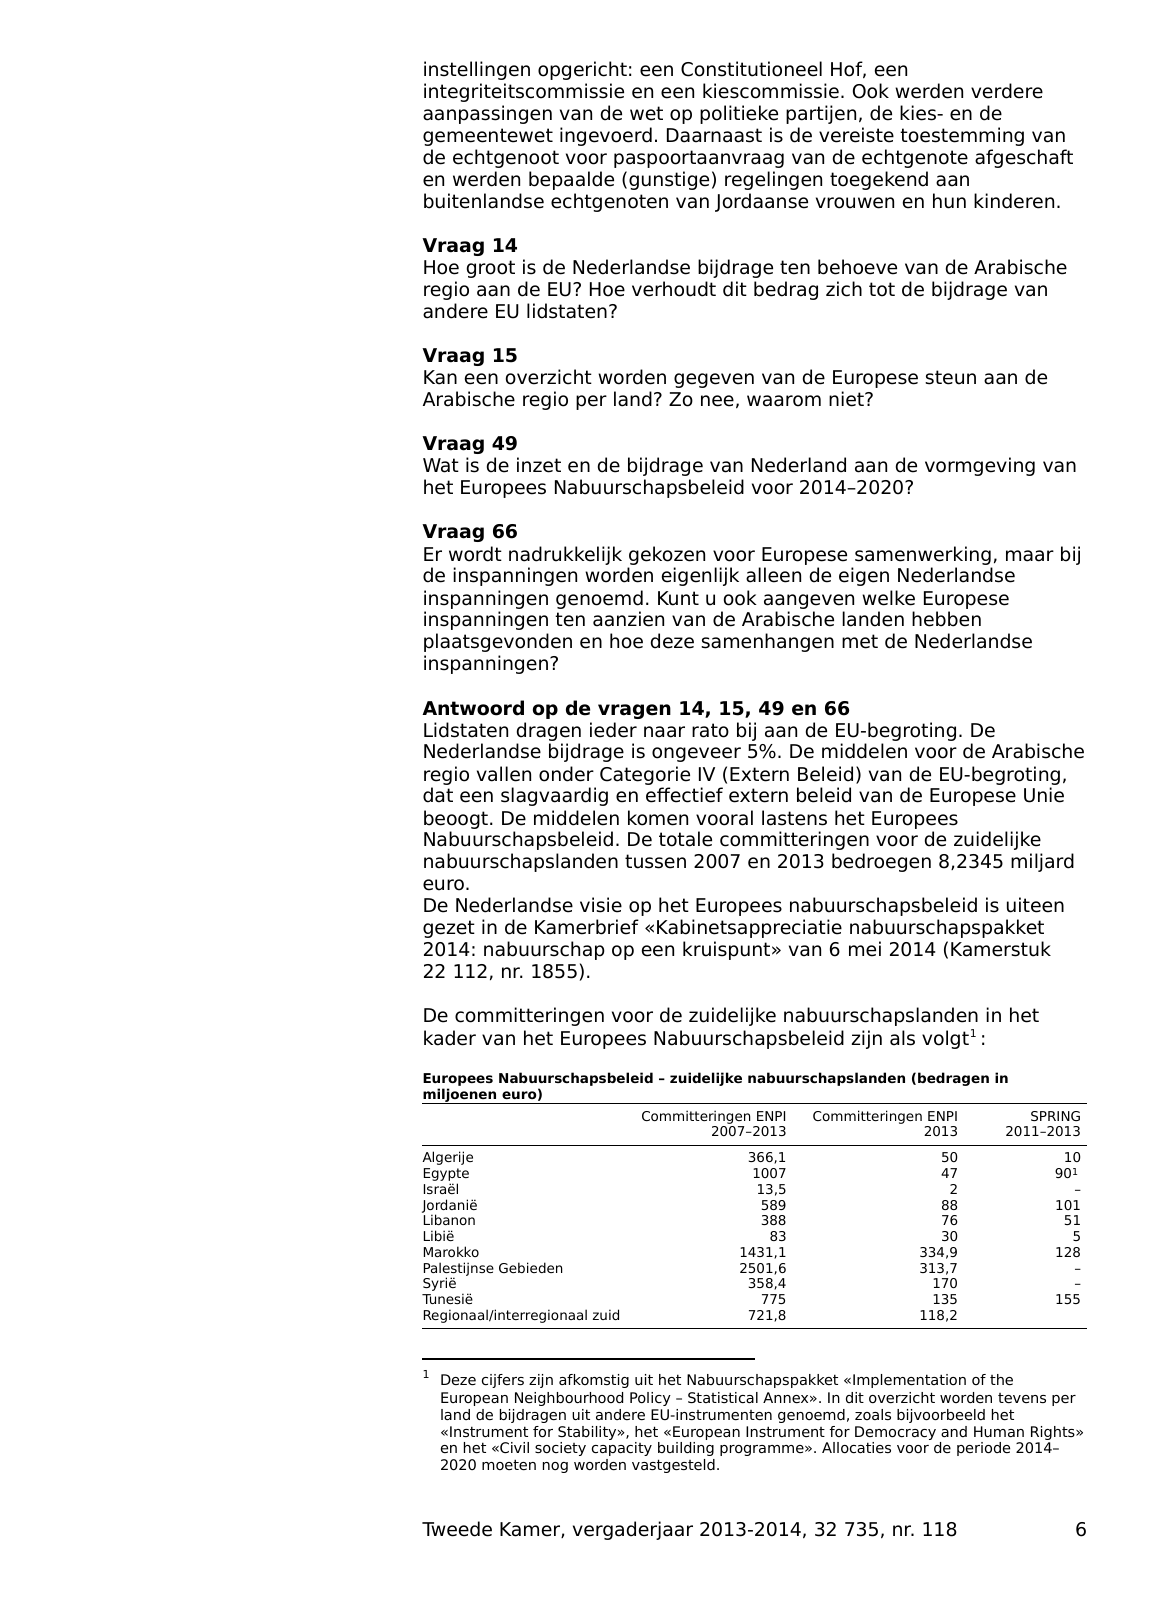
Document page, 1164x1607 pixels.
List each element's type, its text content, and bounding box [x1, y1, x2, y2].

text Vraag 14 [422, 235, 1087, 257]
table_cell Palestijnse Gebieden [422, 1260, 621, 1276]
table_cell 1431,1 [621, 1245, 792, 1260]
table_cell 334,9 [792, 1245, 964, 1260]
table_cell Egypte [422, 1166, 621, 1182]
table_cell 118,2 [792, 1308, 964, 1328]
table_cell 313,7 [792, 1260, 964, 1276]
table_cell 10 [964, 1146, 1087, 1166]
table_cell 13,5 [621, 1182, 792, 1197]
table_cell Israël [422, 1182, 621, 1197]
text Kan een overzicht worden gegeven van de Europese steun aan de Arabische regio per land? Zo nee, waarom niet? [422, 367, 1087, 411]
table_cell [422, 1104, 621, 1144]
table_cell – [964, 1276, 1087, 1292]
table_cell Libië [422, 1229, 621, 1245]
table_cell 76 [792, 1213, 964, 1229]
table_cell 901 [964, 1166, 1087, 1182]
text Hoe groot is de Nederlandse bijdrage ten behoeve van de Arabische regio aan de EU? Hoe verhoudt dit bedrag zich tot de bijdrage van andere EU lidstaten? [422, 257, 1087, 323]
table_cell Committeringen ENPI 2013 [792, 1104, 964, 1144]
text Antwoord op de vragen 14, 15, 49 en 66 [422, 697, 1087, 719]
table_cell 51 [964, 1213, 1087, 1229]
table_cell Regionaal/interregionaal zuid [422, 1308, 621, 1328]
table_cell 101 [964, 1198, 1087, 1213]
table_cell Tunesië [422, 1292, 621, 1308]
text Deze cijfers zijn afkomstig uit het Nabuurschapspakket «Implementation of the European Neighbourhood Policy – Statistical Annex». In dit overzicht worden tevens per land de bijdragen uit andere EU-instrumenten genoemd, zoals bijvoorbeeld het «Instrument for Stability», het «European Instrument for Democracy and Human Rights» en het «Civil society capacity building programme». Allocaties voor de periode 2014–2020 moeten nog worden vastgesteld. [422, 1368, 1087, 1474]
table_cell 47 [792, 1166, 964, 1182]
text Er wordt nadrukkelijk gekozen voor Europese samenwerking, maar bij de inspanningen worden eigenlijk alleen de eigen Nederlandse inspanningen genoemd. Kunt u ook aangeven welke Europese inspanningen ten aanzien van de Arabische landen hebben plaatsgevonden en hoe deze samenhangen met de Nederlandse inspanningen? [422, 543, 1087, 675]
table_cell SPRING 2011–2013 [964, 1104, 1087, 1144]
table_cell 155 [964, 1292, 1087, 1308]
table_cell – [964, 1260, 1087, 1276]
text De committeringen voor de zuidelijke nabuurschapslanden in het kader van het Europees Nabuurschapsbeleid zijn als volgt: [422, 1005, 1087, 1049]
table_cell 170 [792, 1276, 964, 1292]
table_cell 2501,6 [621, 1260, 792, 1276]
table_cell 88 [792, 1198, 964, 1213]
table_cell 388 [621, 1213, 792, 1229]
table_cell 5 [964, 1229, 1087, 1245]
table_cell 721,8 [621, 1308, 792, 1328]
table_cell 83 [621, 1229, 792, 1245]
table_cell Committeringen ENPI 2007–2013 [621, 1104, 792, 1144]
table_cell Algerije [422, 1146, 621, 1166]
table_cell 366,1 [621, 1146, 792, 1166]
table_cell 1007 [621, 1166, 792, 1182]
text instellingen opgericht: een Constitutioneel Hof, een integriteitscommissie en een kiescommissie. Ook werden verdere aanpassingen van de wet op politieke partijen, de kies- en de gemeentewet ingevoerd. Daarnaast is de vereiste toestemming van de echtgenoot voor paspoortaanvraag van de echtgenote afgeschaft en werden bepaalde (gunstige) regelingen toegekend aan buitenlandse echtgenoten van Jordaanse vrouwen en hun kinderen. [422, 59, 1087, 213]
text Lidstaten dragen ieder naar rato bij aan de EU-begroting. De Nederlandse bijdrage is ongeveer 5%. De middelen voor de Arabische regio vallen onder Categorie IV (Extern Beleid) van de EU-begroting, dat een slagvaardig en effectief extern beleid van de Europese Unie beoogt. De middelen komen vooral lastens het Europees Nabuurschapsbeleid. De totale committeringen voor de zuidelijke nabuurschapslanden tussen 2007 en 2013 bedroegen 8,2345 miljard euro. [422, 719, 1087, 895]
table_header Europees Nabuurschapsbeleid – zuidelijke nabuurschapslanden (bedragen in miljoenen euro) [422, 1071, 1087, 1103]
text Vraag 15 [422, 345, 1087, 367]
table_cell 2 [792, 1182, 964, 1197]
table_cell [964, 1308, 1087, 1328]
table_cell 128 [964, 1245, 1087, 1260]
table_cell Syrië [422, 1276, 621, 1292]
text Vraag 66 [422, 521, 1087, 543]
table_cell Jordanië [422, 1198, 621, 1213]
table_cell 30 [792, 1229, 964, 1245]
table_cell Libanon [422, 1213, 621, 1229]
table_cell Marokko [422, 1245, 621, 1260]
table_cell 589 [621, 1198, 792, 1213]
text Vraag 49 [422, 433, 1087, 455]
table_cell 358,4 [621, 1276, 792, 1292]
table_cell – [964, 1182, 1087, 1197]
text De Nederlandse visie op het Europees nabuurschapsbeleid is uiteen gezet in de Kamerbrief «Kabinetsappreciatie nabuurschapspakket 2014: nabuurschap op een kruispunt» van 6 mei 2014 (Kamerstuk 22 112, nr. 1855). [422, 895, 1087, 983]
table_cell 775 [621, 1292, 792, 1308]
table_cell 50 [792, 1146, 964, 1166]
table_cell 135 [792, 1292, 964, 1308]
text Wat is de inzet en de bijdrage van Nederland aan de vormgeving van het Europees Nabuurschapsbeleid voor 2014–2020? [422, 455, 1087, 499]
